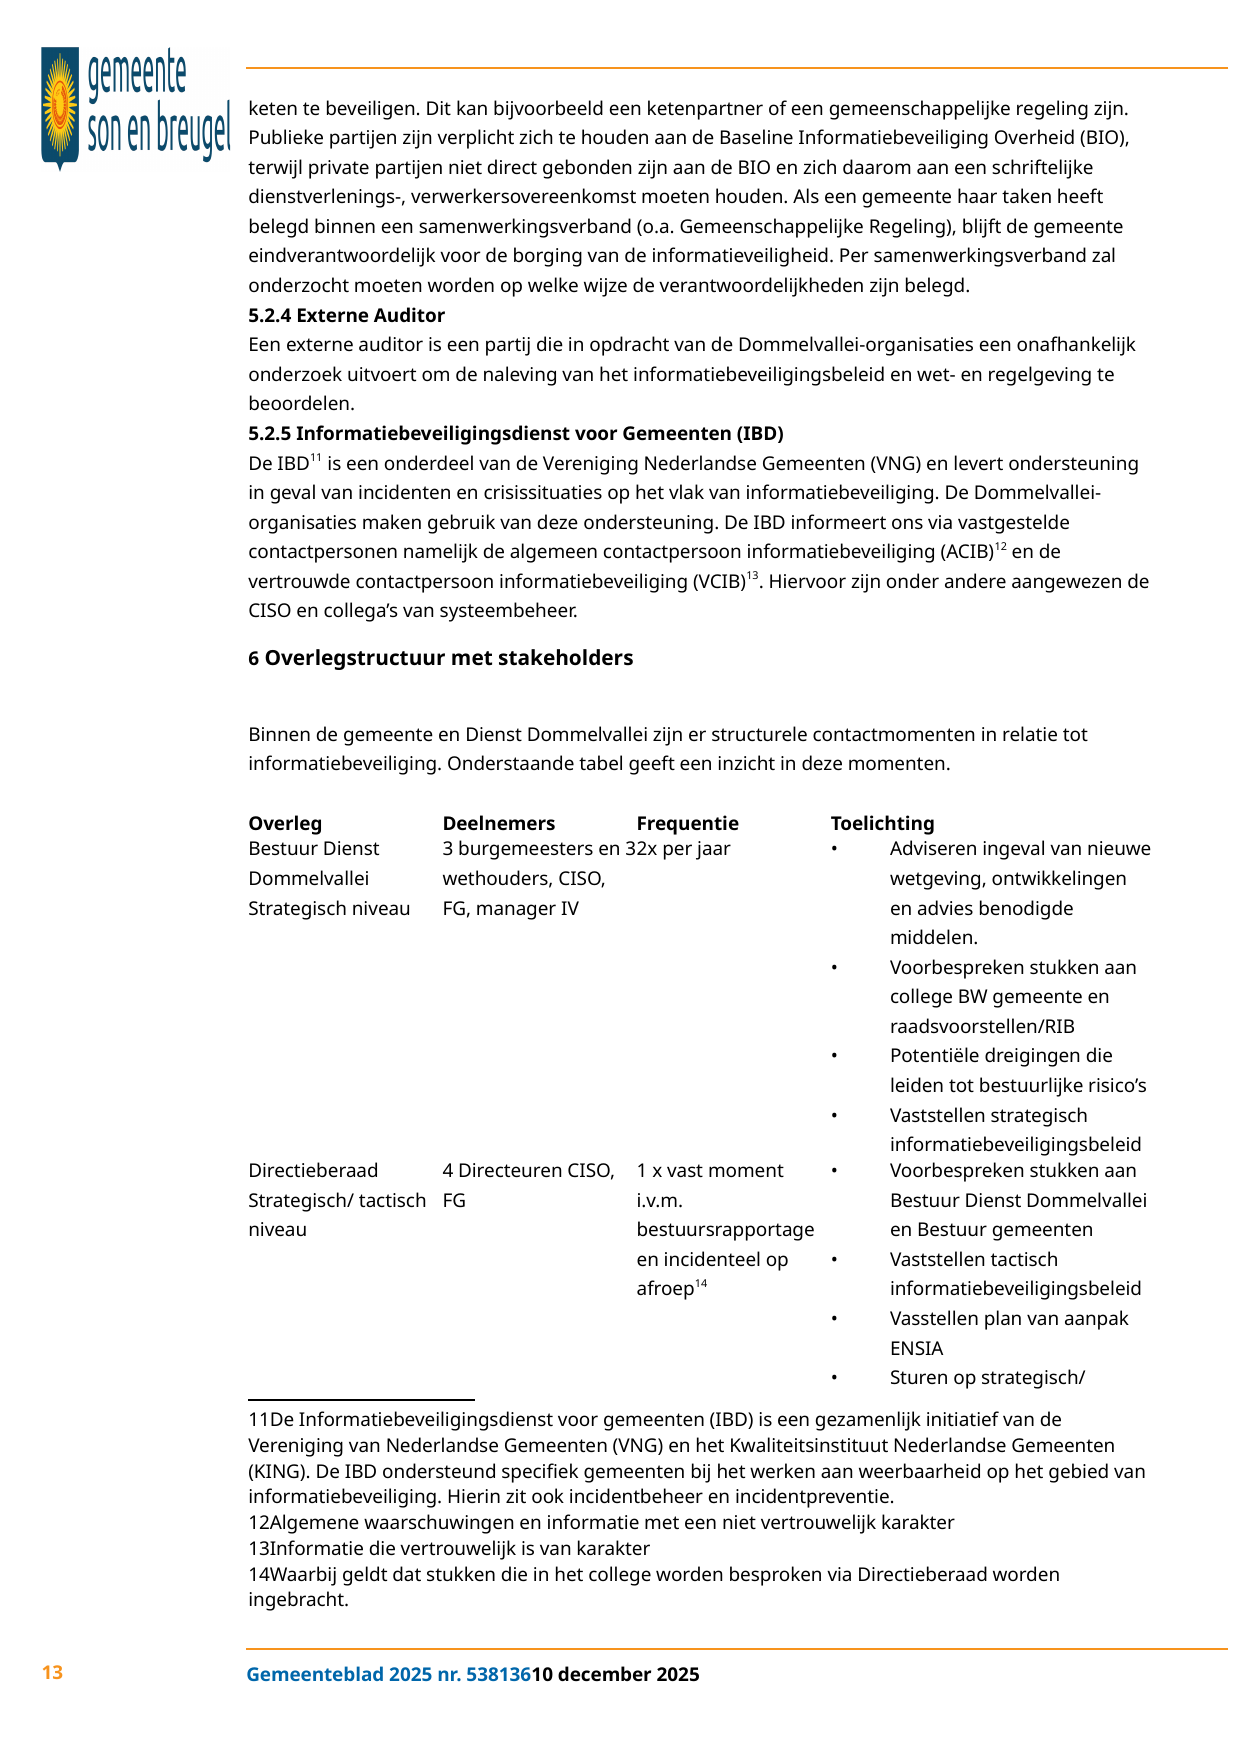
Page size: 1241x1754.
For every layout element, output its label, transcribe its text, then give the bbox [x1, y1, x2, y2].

text 5.2.5 Informatiebeveiligingsdienst voor Gemeenten (IBD) [248, 420, 1152, 446]
table_cell 2x per jaar [636, 836, 831, 1157]
table_header Toelichting [831, 810, 1152, 836]
text De Informatiebeveiligingsdienst voor gemeenten (IBD) is een gezamenlijk initiatief van de Vereniging van Nederlandse Gemeenten (VNG) en het Kwaliteitsinstituut Nederlandse Gemeenten (KING). De IBD ondersteund specifiek gemeenten bij het werken aan weerbaarheid op het gebied van informatiebeveiliging. Hierin zit ook incidentbeheer en incidentpreventie. [248, 1406, 1152, 1509]
table_header Deelnemers [442, 810, 636, 836]
text keten te beveiligen. Dit kan bijvoorbeeld een ketenpartner of een gemeenschappelijke regeling zijn. Publieke partijen zijn verplicht zich te houden aan de Baseline Informatiebeveiliging Overheid (BIO), terwijl private partijen niet direct gebonden zijn aan de BIO en zich daarom aan een schriftelijke dienstverlenings-, verwerkersovereenkomst moeten houden. Als een gemeente haar taken heeft belegd binnen een samenwerkingsverband (o.a. Gemeenschappelijke Regeling), blijft de gemeente eindverantwoordelijk voor de borging van de informatieveiligheid. Per samenwerkingsverband zal onderzocht moeten worden op welke wijze de verantwoordelijkheden zijn belegd. [248, 95, 1152, 298]
table_cell 1 x vast moment i.v.m. bestuursrapportage en incidenteel op afroep [636, 1157, 831, 1390]
text Een externe auditor is een partij die in opdracht van de Dommelvallei-organisaties een onafhankelijk onderzoek uitvoert om de naleving van het informatiebeveiligingsbeleid en wet- en regelgeving te beoordelen. [248, 331, 1152, 416]
table_header Frequentie [636, 810, 831, 836]
text 5.2.4 Externe Auditor [248, 302, 1152, 328]
table_cell Directieberaad Strategisch/ tactisch niveau [248, 1157, 442, 1390]
table_cell Voorbespreken stukken aan Bestuur Dienst Dommelvallei en Bestuur gemeenten Vaststellen tactisch informatiebeveiligingsbeleid Vasstellen plan van aanpak ENSIA Sturen op strategisch/ [831, 1157, 1152, 1390]
table_cell 3 burgemeesters en 3 wethouders, CISO, FG, manager IV [442, 836, 636, 1157]
table_cell Adviseren ingeval van nieuwe wetgeving, ontwikkelingen en advies benodigde middelen. Voorbespreken stukken aan college BW gemeente en raadsvoorstellen/RIB Potentiële dreigingen die leiden tot bestuurlijke risico’s Vaststellen strategisch informatiebeveiligingsbeleid [831, 836, 1152, 1157]
picture [41, 47, 231, 172]
text Binnen de gemeente en Dienst Dommelvallei zijn er structurele contactmomenten in relatie tot informatiebeveiliging. Onderstaande tabel geeft een inzicht in deze momenten. [248, 721, 1152, 776]
text 6 Overlegstructuur met stakeholders [248, 643, 1152, 672]
table_cell 4 Directeuren CISO, FG [442, 1157, 636, 1390]
table_cell Bestuur Dienst Dommelvallei Strategisch niveau [248, 836, 442, 1157]
table_header Overleg [248, 810, 442, 836]
text Algemene waarschuwingen en informatie met een niet vertrouwelijk karakter [248, 1509, 1152, 1535]
text De IBD is een onderdeel van de Vereniging Nederlandse Gemeenten (VNG) en levert ondersteuning in geval van incidenten en crisissituaties op het vlak van informatiebeveiliging. De Dommelvallei-organisaties maken gebruik van deze ondersteuning. De IBD informeert ons via vastgestelde contactpersonen namelijk de algemeen contactpersoon informatiebeveiliging (ACIB) en de vertrouwde contactpersoon informatiebeveiliging (VCIB). Hiervoor zijn onder andere aangewezen de CISO en collega’s van systeembeheer. [248, 450, 1152, 623]
text Informatie die vertrouwelijk is van karakter [248, 1535, 1152, 1561]
